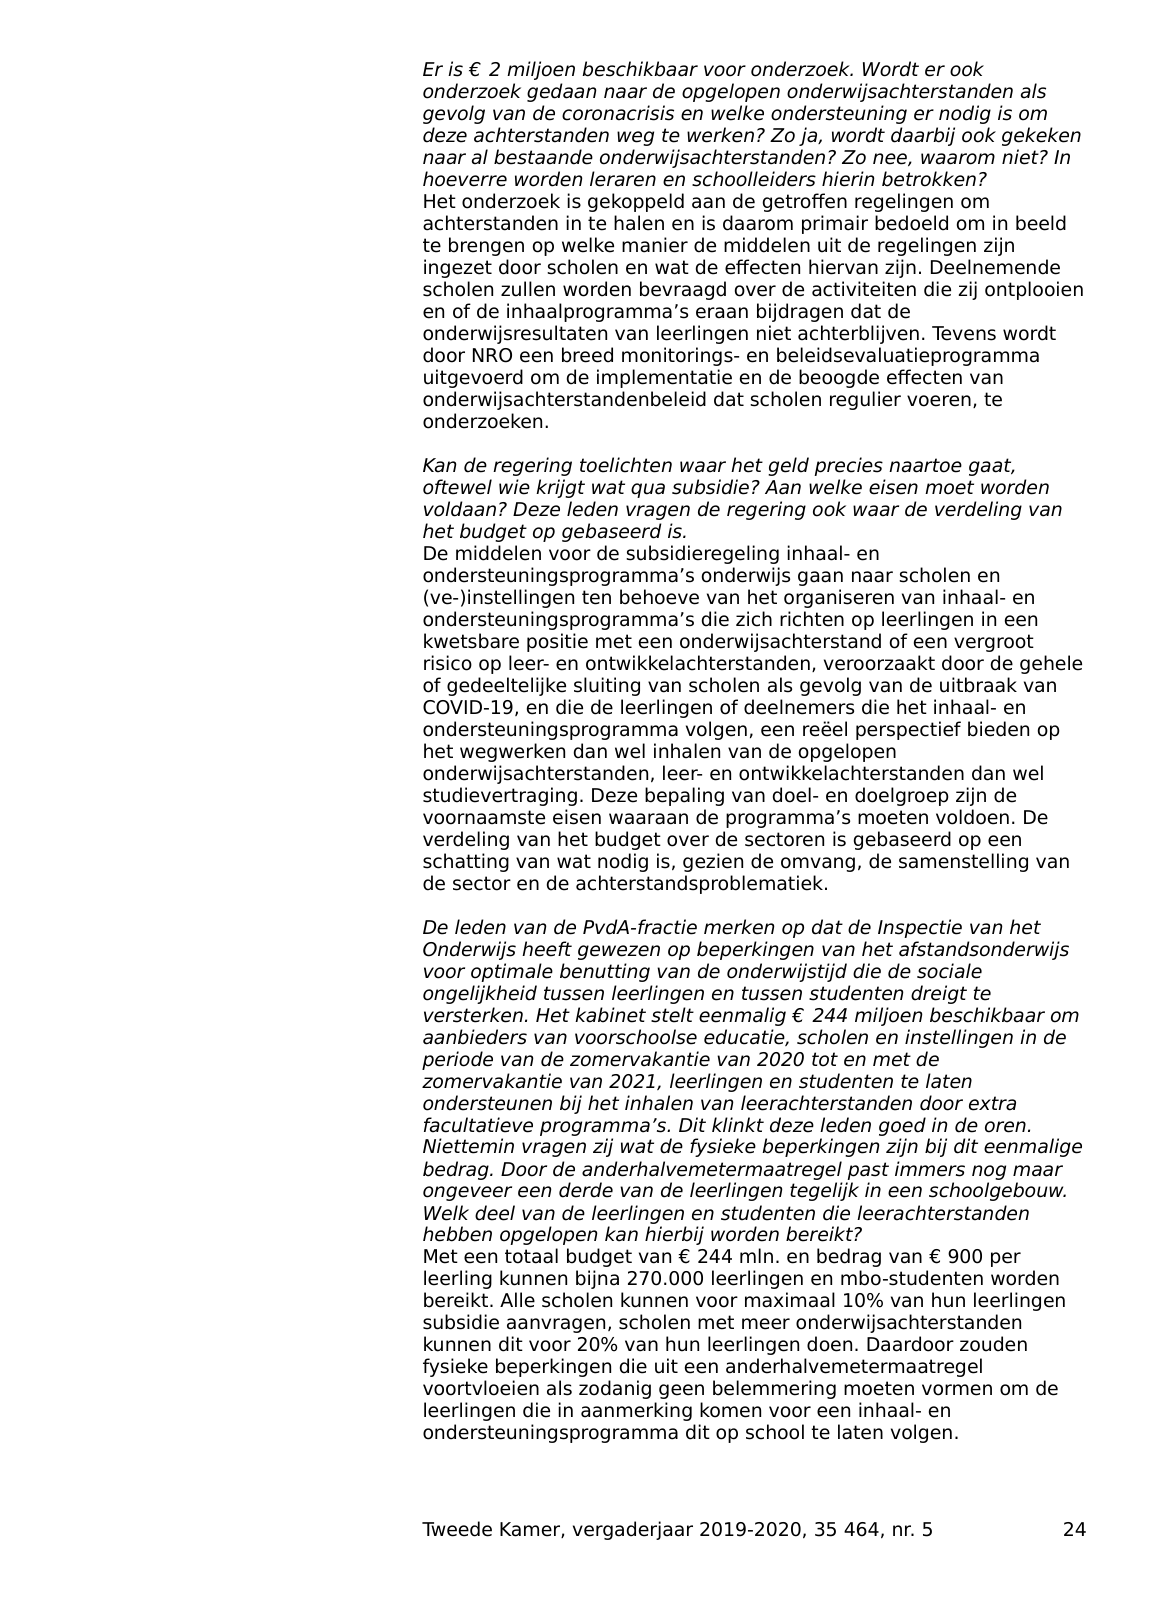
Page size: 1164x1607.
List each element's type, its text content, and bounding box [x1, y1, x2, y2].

text Het onderzoek is gekoppeld aan de getroffen regelingen om achterstanden in te halen en is daarom primair bedoeld om in beeld te brengen op welke manier de middelen uit de regelingen zijn ingezet door scholen en wat de effecten hiervan zijn. Deelnemende scholen zullen worden bevraagd over de activiteiten die zij ontplooien en of de inhaalprogramma’s eraan bijdragen dat de onderwijsresultaten van leerlingen niet achterblijven. Tevens wordt door NRO een breed monitorings- en beleidsevaluatieprogramma uitgevoerd om de implementatie en de beoogde effecten van onderwijsachterstandenbeleid dat scholen regulier voeren, te onderzoeken. [422, 191, 1087, 433]
text Kan de regering toelichten waar het geld precies naartoe gaat, oftewel wie krijgt wat qua subsidie? Aan welke eisen moet worden voldaan? Deze leden vragen de regering ook waar de verdeling van het budget op gebaseerd is. [422, 455, 1087, 543]
text De leden van de PvdA-fractie merken op dat de Inspectie van het Onderwijs heeft gewezen op beperkingen van het afstandsonderwijs voor optimale benutting van de onderwijstijd die de sociale ongelijkheid tussen leerlingen en tussen studenten dreigt te versterken. Het kabinet stelt eenmalig € 244 miljoen beschikbaar om aanbieders van voorschoolse educatie, scholen en instellingen in de periode van de zomervakantie van 2020 tot en met de zomervakantie van 2021, leerlingen en studenten te laten ondersteunen bij het inhalen van leerachterstanden door extra facultatieve programma’s. Dit klinkt deze leden goed in de oren. Niettemin vragen zij wat de fysieke beperkingen zijn bij dit eenmalige bedrag. Door de anderhalvemetermaatregel past immers nog maar ongeveer een derde van de leerlingen tegelijk in een schoolgebouw. Welk deel van de leerlingen en studenten die leerachterstanden hebben opgelopen kan hierbij worden bereikt? [422, 917, 1087, 1246]
text De middelen voor de subsidieregeling inhaal- en ondersteuningsprogramma’s onderwijs gaan naar scholen en (ve-)instellingen ten behoeve van het organiseren van inhaal- en ondersteuningsprogramma’s die zich richten op leerlingen in een kwetsbare positie met een onderwijsachterstand of een vergroot risico op leer- en ontwikkelachterstanden, veroorzaakt door de gehele of gedeeltelijke sluiting van scholen als gevolg van de uitbraak van COVID-19, en die de leerlingen of deelnemers die het inhaal- en ondersteuningsprogramma volgen, een reëel perspectief bieden op het wegwerken dan wel inhalen van de opgelopen onderwijsachterstanden, leer- en ontwikkelachterstanden dan wel studievertraging. Deze bepaling van doel- en doelgroep zijn de voornaamste eisen waaraan de programma’s moeten voldoen. De verdeling van het budget over de sectoren is gebaseerd op een schatting van wat nodig is, gezien de omvang, de samenstelling van de sector en de achterstandsproblematiek. [422, 543, 1087, 894]
text Er is € 2 miljoen beschikbaar voor onderzoek. Wordt er ook onderzoek gedaan naar de opgelopen onderwijsachterstanden als gevolg van de coronacrisis en welke ondersteuning er nodig is om deze achterstanden weg te werken? Zo ja, wordt daarbij ook gekeken naar al bestaande onderwijsachterstanden? Zo nee, waarom niet? In hoeverre worden leraren en schoolleiders hierin betrokken? [422, 59, 1087, 191]
text Met een totaal budget van € 244 mln. en bedrag van € 900 per leerling kunnen bijna 270.000 leerlingen en mbo-studenten worden bereikt. Alle scholen kunnen voor maximaal 10% van hun leerlingen subsidie aanvragen, scholen met meer onderwijsachterstanden kunnen dit voor 20% van hun leerlingen doen. Daardoor zouden fysieke beperkingen die uit een anderhalvemetermaatregel voortvloeien als zodanig geen belemmering moeten vormen om de leerlingen die in aanmerking komen voor een inhaal- en ondersteuningsprogramma dit op school te laten volgen. [422, 1246, 1087, 1444]
